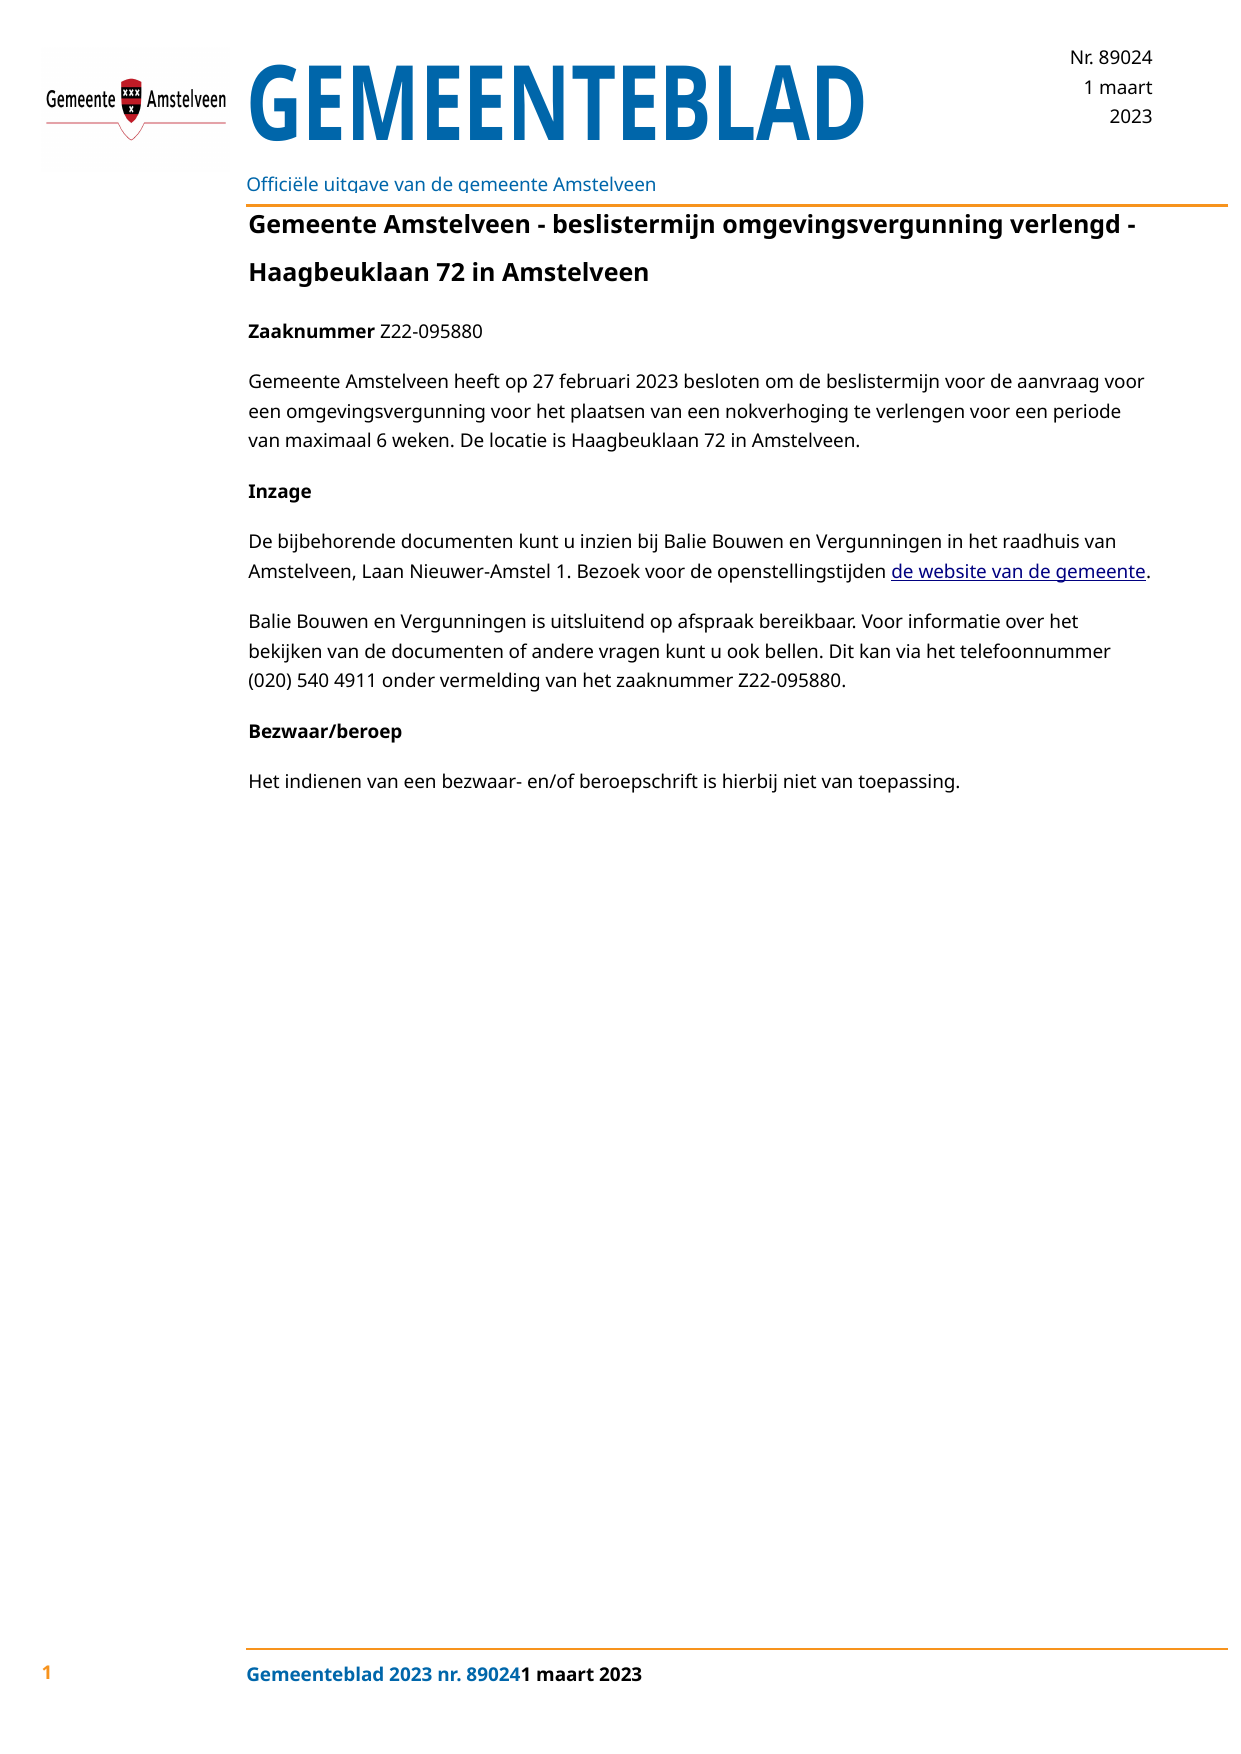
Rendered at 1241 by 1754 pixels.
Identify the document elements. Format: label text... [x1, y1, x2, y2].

text Gemeente Amstelveen - beslistermijn omgevingsvergunning verlengd - Haagbeuklaan 72 in Amstelveen [248, 207, 1152, 288]
picture [41, 47, 231, 172]
text Het indienen van een bezwaar- en/of beroepschrift is hierbij niet van toepassing. [248, 768, 1152, 794]
text Inzage [248, 478, 1152, 504]
text De bijbehorende documenten kunt u inzien bij Balie Bouwen en Vergunningen in het raadhuis van Amstelveen, Laan Nieuwer-Amstel 1. Bezoek voor de openstellingstijden de website van de gemeente. [248, 528, 1152, 584]
text Balie Bouwen en Vergunningen is uitsluitend op afspraak bereikbaar. Voor informatie over het bekijken van de documenten of andere vragen kunt u ook bellen. Dit kan via het telefoonnummer (020) 540 4911 onder vermelding van het zaaknummer Z22-095880. [248, 608, 1152, 693]
text Zaaknummer Z22-095880 [248, 318, 1152, 344]
text Bezwaar/beroep [248, 718, 1152, 744]
text Gemeente Amstelveen heeft op 27 februari 2023 besloten om de beslistermijn voor de aanvraag voor een omgevingsvergunning voor het plaatsen van een nokverhoging te verlengen voor een periode van maximaal 6 weken. De locatie is Haagbeuklaan 72 in Amstelveen. [248, 368, 1152, 453]
